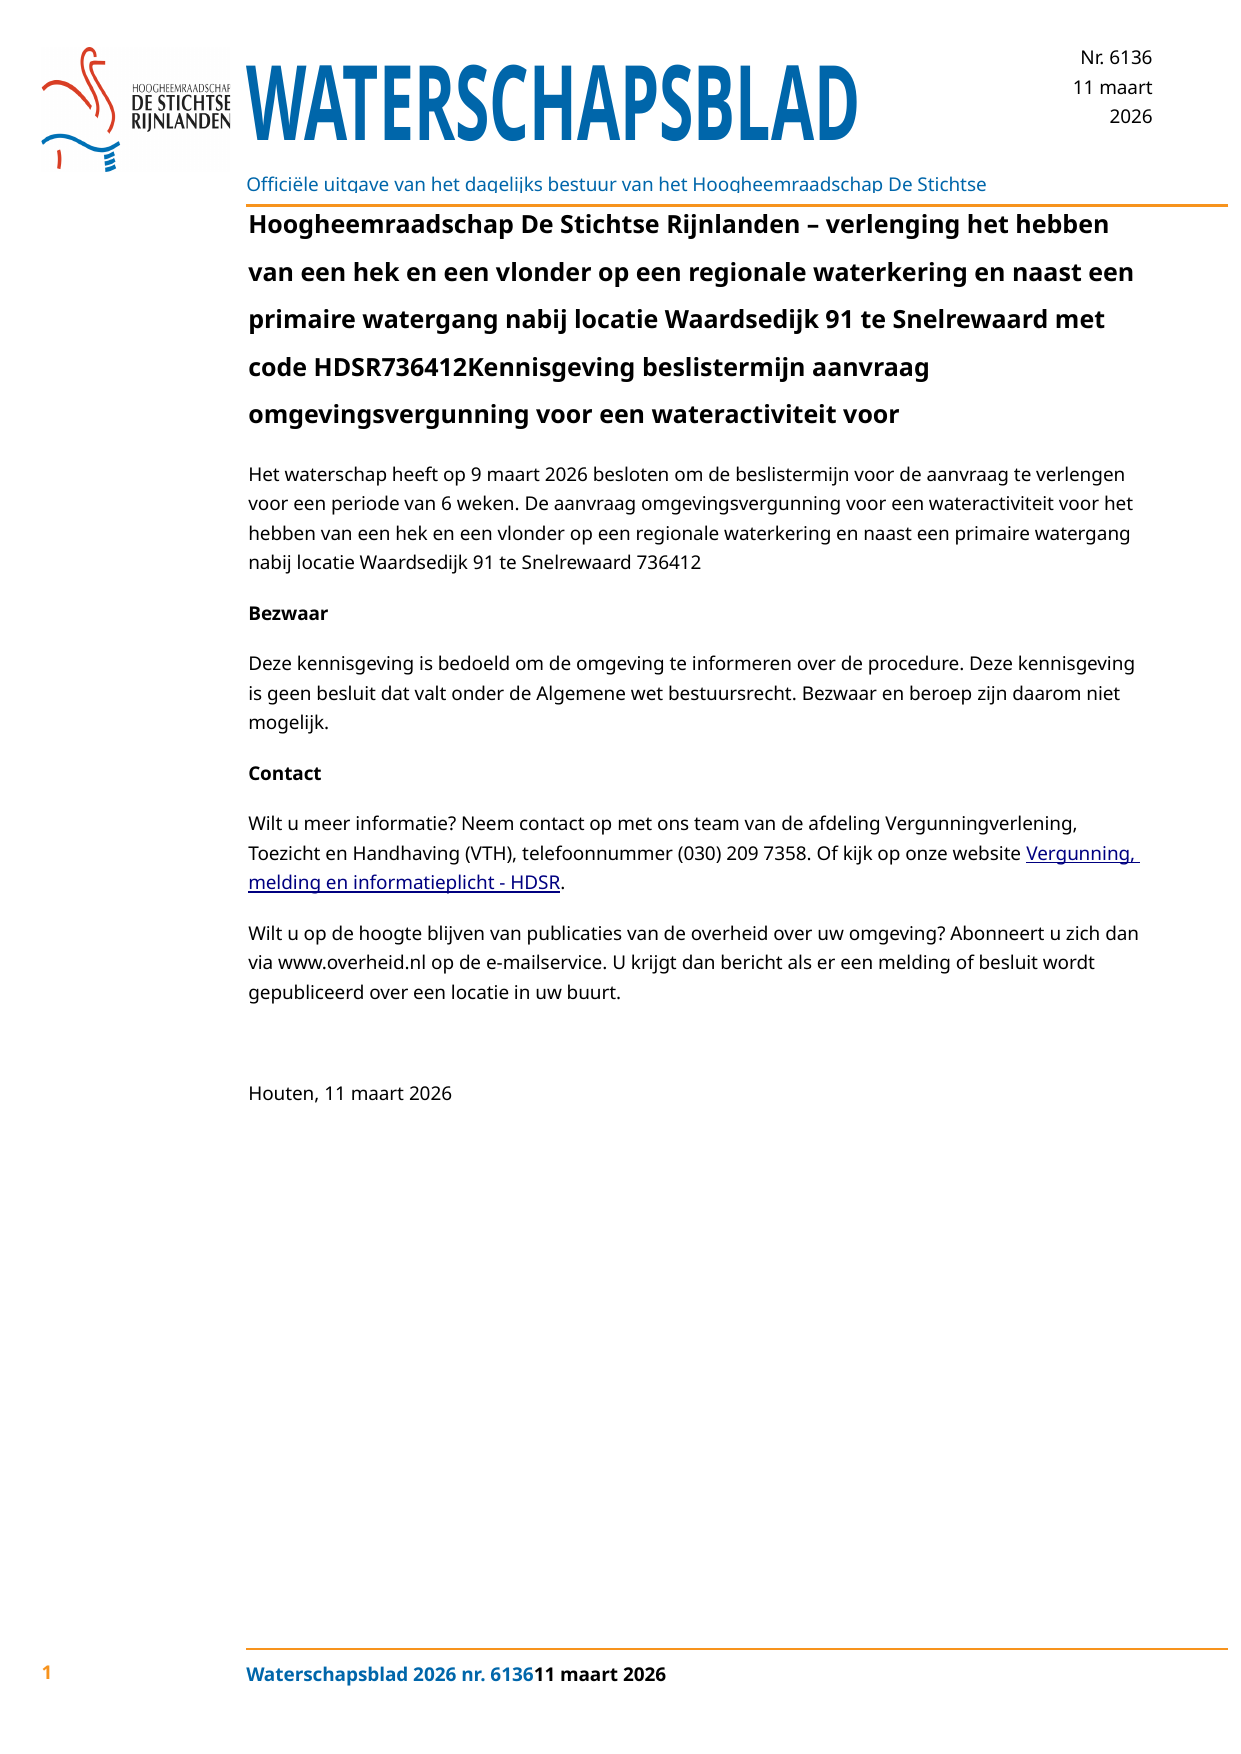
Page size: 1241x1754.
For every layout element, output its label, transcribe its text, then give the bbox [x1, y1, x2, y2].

text Contact [248, 760, 1152, 786]
text Het waterschap heeft op 9 maart 2026 besloten om de beslistermijn voor de aanvraag te verlengen voor een periode van 6 weken. De aanvraag omgevingsvergunning voor een wateractiviteit voor het hebben van een hek en een vlonder op een regionale waterkering en naast een primaire watergang nabij locatie Waardsedijk 91 te Snelrewaard 736412 [248, 461, 1152, 575]
text Houten, 11 maart 2026 [248, 1080, 1152, 1106]
text Wilt u meer informatie? Neem contact op met ons team van de afdeling Vergunningverlening, Toezicht en Handhaving (VTH), telefoonnummer (030) 209 7358. Of kijk op onze website Vergunning, melding en informatieplicht - HDSR. [248, 810, 1152, 895]
picture [41, 47, 231, 172]
text Hoogheemraadschap De Stichtse Rijnlanden – verlenging het hebben van een hek en een vlonder op een regionale waterkering en naast een primaire watergang nabij locatie Waardsedijk 91 te Snelrewaard met code HDSR736412Kennisgeving beslistermijn aanvraag omgevingsvergunning voor een wateractiviteit voor [248, 207, 1152, 431]
text Deze kennisgeving is bedoeld om de omgeving te informeren over de procedure. Deze kennisgeving is geen besluit dat valt onder de Algemene wet bestuursrecht. Bezwaar en beroep zijn daarom niet mogelijk. [248, 650, 1152, 735]
text Bezwaar [248, 600, 1152, 626]
text Wilt u op de hoogte blijven van publicaties van de overheid over uw omgeving? Abonneert u zich dan via www.overheid.nl op de e-mailservice. U krijgt dan bericht als er een melding of besluit wordt gepubliceerd over een locatie in uw buurt. [248, 920, 1152, 1005]
